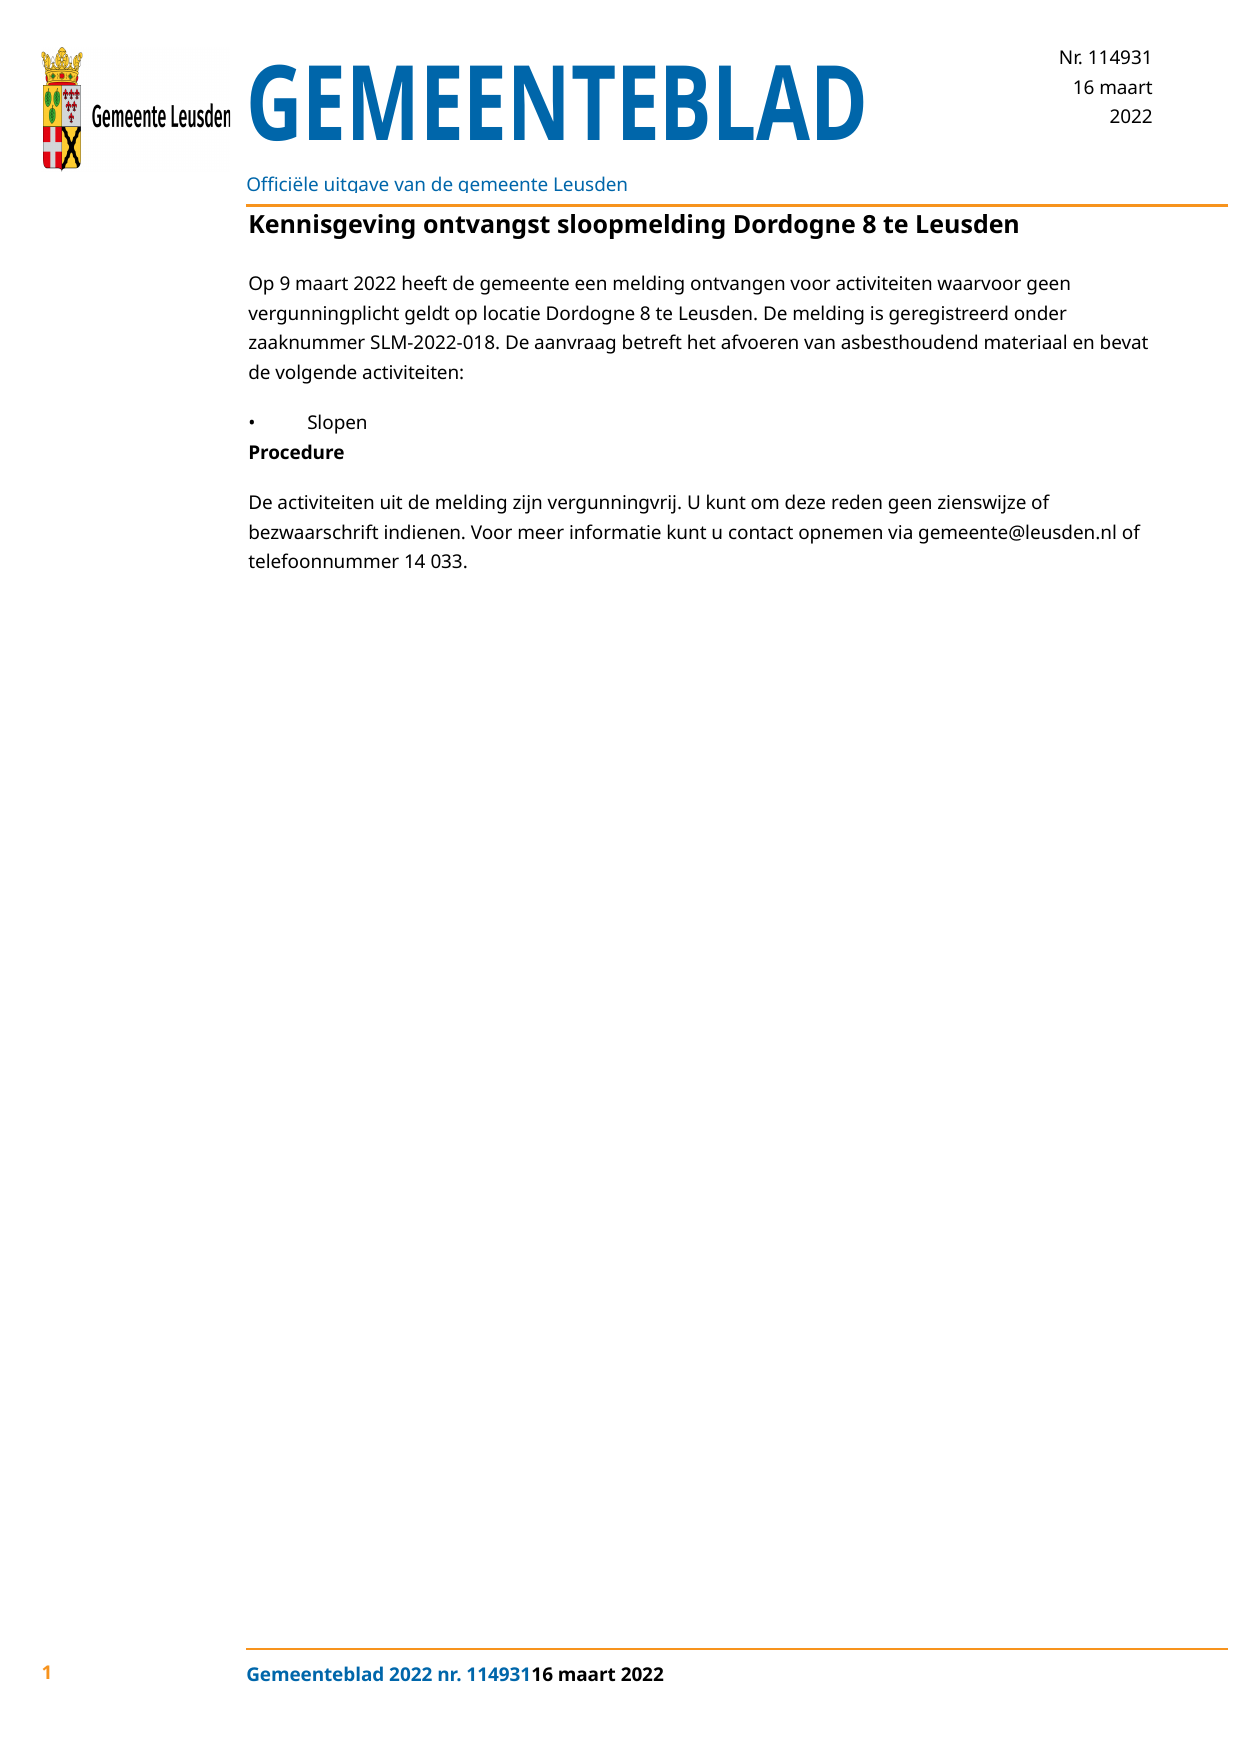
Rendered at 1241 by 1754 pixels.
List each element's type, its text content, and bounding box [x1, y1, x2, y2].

text De activiteiten uit de melding zijn vergunningvrij. U kunt om deze reden geen zienswijze of bezwaarschrift indienen. Voor meer informatie kunt u contact opnemen via gemeente@leusden.nl of telefoonnummer 14 033. [248, 489, 1152, 574]
picture [41, 47, 231, 172]
text Procedure [248, 439, 1152, 465]
text Kennisgeving ontvangst sloopmelding Dordogne 8 te Leusden [248, 207, 1152, 241]
list Slopen [248, 409, 1152, 435]
text Op 9 maart 2022 heeft de gemeente een melding ontvangen voor activiteiten waarvoor geen vergunningplicht geldt op locatie Dordogne 8 te Leusden. De melding is geregistreerd onder zaaknummer SLM-2022-018. De aanvraag betreft het afvoeren van asbesthoudend materiaal en bevat de volgende activiteiten: [248, 270, 1152, 385]
